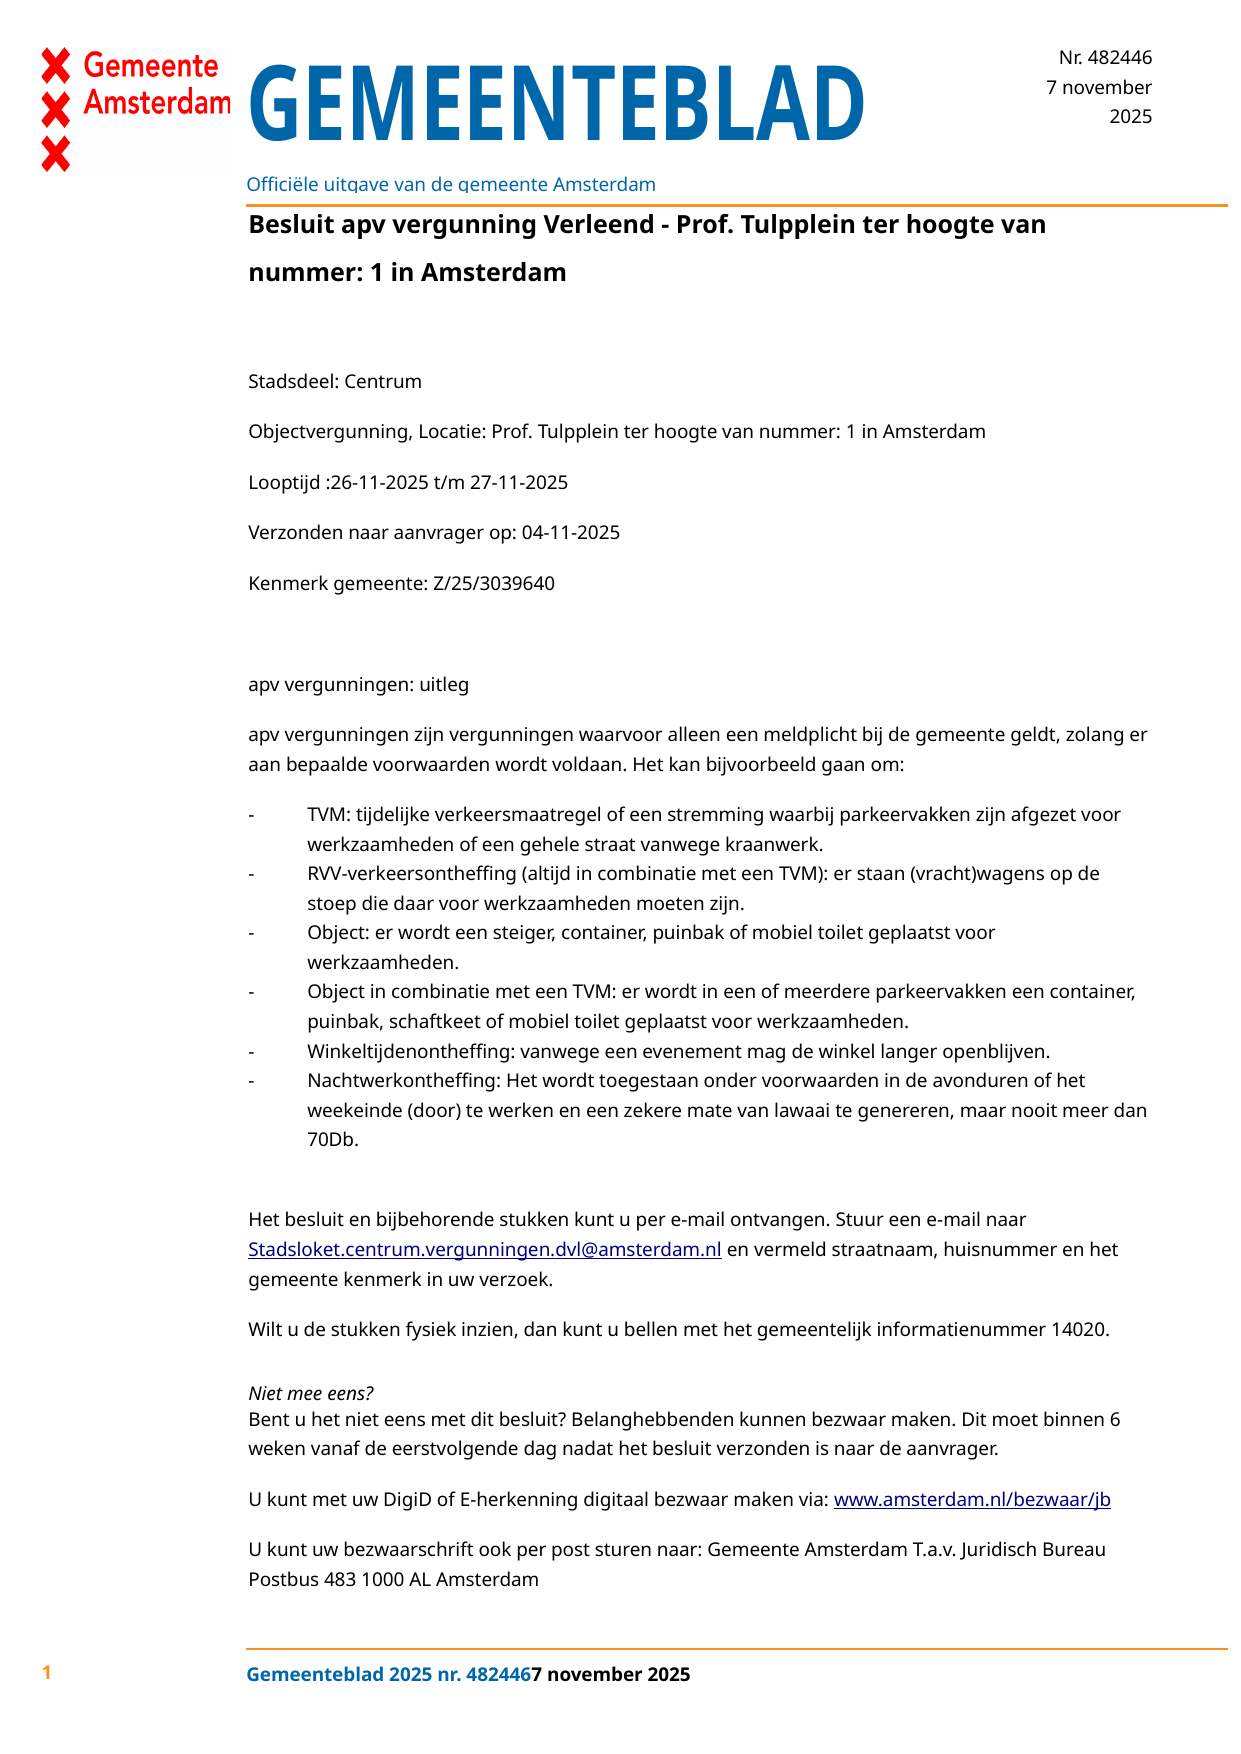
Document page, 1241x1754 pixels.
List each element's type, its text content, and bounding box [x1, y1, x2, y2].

text Looptijd :26-11-2025 t/m 27-11-2025 [248, 469, 1152, 495]
text Het besluit en bijbehorende stukken kunt u per e-mail ontvangen. Stuur een e-mail naar Stadsloket.centrum.vergunningen.dvl@amsterdam.nl en vermeld straatnaam, huisnummer en het gemeente kenmerk in uw verzoek. [248, 1207, 1152, 1292]
text Besluit apv vergunning Verleend - Prof. Tulpplein ter hoogte van nummer: 1 in Amsterdam [248, 207, 1152, 288]
list Object in combinatie met een TVM: er wordt in een of meerdere parkeervakken een container, puinbak, schaftkeet of mobiel toilet geplaatst voor werkzaamheden. [248, 979, 1152, 1034]
text Objectvergunning, Locatie: Prof. Tulpplein ter hoogte van nummer: 1 in Amsterdam [248, 419, 1152, 444]
text Verzonden naar aanvrager op: 04-11-2025 [248, 519, 1152, 545]
picture [41, 47, 231, 172]
text apv vergunningen: uitleg [248, 671, 1152, 697]
text Stadsdeel: Centrum [248, 368, 1152, 394]
list Winkeltijdenontheffing: vanwege een evenement mag de winkel langer openblijven. [248, 1038, 1152, 1064]
text Bent u het niet eens met dit besluit? Belanghebbenden kunnen bezwaar maken. Dit moet binnen 6 weken vanaf de eerstvolgende dag nadat het besluit verzonden is naar de aanvrager. [248, 1406, 1152, 1461]
list RVV-verkeersontheffing (altijd in combinatie met een TVM): er staan (vracht)wagens op de stoep die daar voor werkzaamheden moeten zijn. [248, 860, 1152, 916]
text Wilt u de stukken fysiek inzien, dan kunt u bellen met het gemeentelijk informatienummer 14020. [248, 1316, 1152, 1342]
text apv vergunningen zijn vergunningen waarvoor alleen een meldplicht bij de gemeente geldt, zolang er aan bepaalde voorwaarden wordt voldaan. Het kan bijvoorbeeld gaan om: [248, 721, 1152, 777]
list TVM: tijdelijke verkeersmaatregel of een stremming waarbij parkeervakken zijn afgezet voor werkzaamheden of een gehele straat vanwege kraanwerk. [248, 801, 1152, 857]
text Kenmerk gemeente: Z/25/3039640 [248, 570, 1152, 596]
list Nachtwerkontheffing: Het wordt toegestaan onder voorwaarden in de avonduren of het weekeinde (door) te werken en een zekere mate van lawaai te genereren, maar nooit meer dan 70Db. [248, 1067, 1152, 1152]
text U kunt met uw DigiD of E-herkenning digitaal bezwaar maken via: www.amsterdam.nl/bezwaar/jb [248, 1486, 1152, 1512]
text Niet mee eens? [248, 1380, 1152, 1406]
text U kunt uw bezwaarschrift ook per post sturen naar: Gemeente Amsterdam T.a.v. Juridisch Bureau Postbus 483 1000 AL Amsterdam [248, 1536, 1152, 1592]
list Object: er wordt een steiger, container, puinbak of mobiel toilet geplaatst voor werkzaamheden. [248, 919, 1152, 975]
